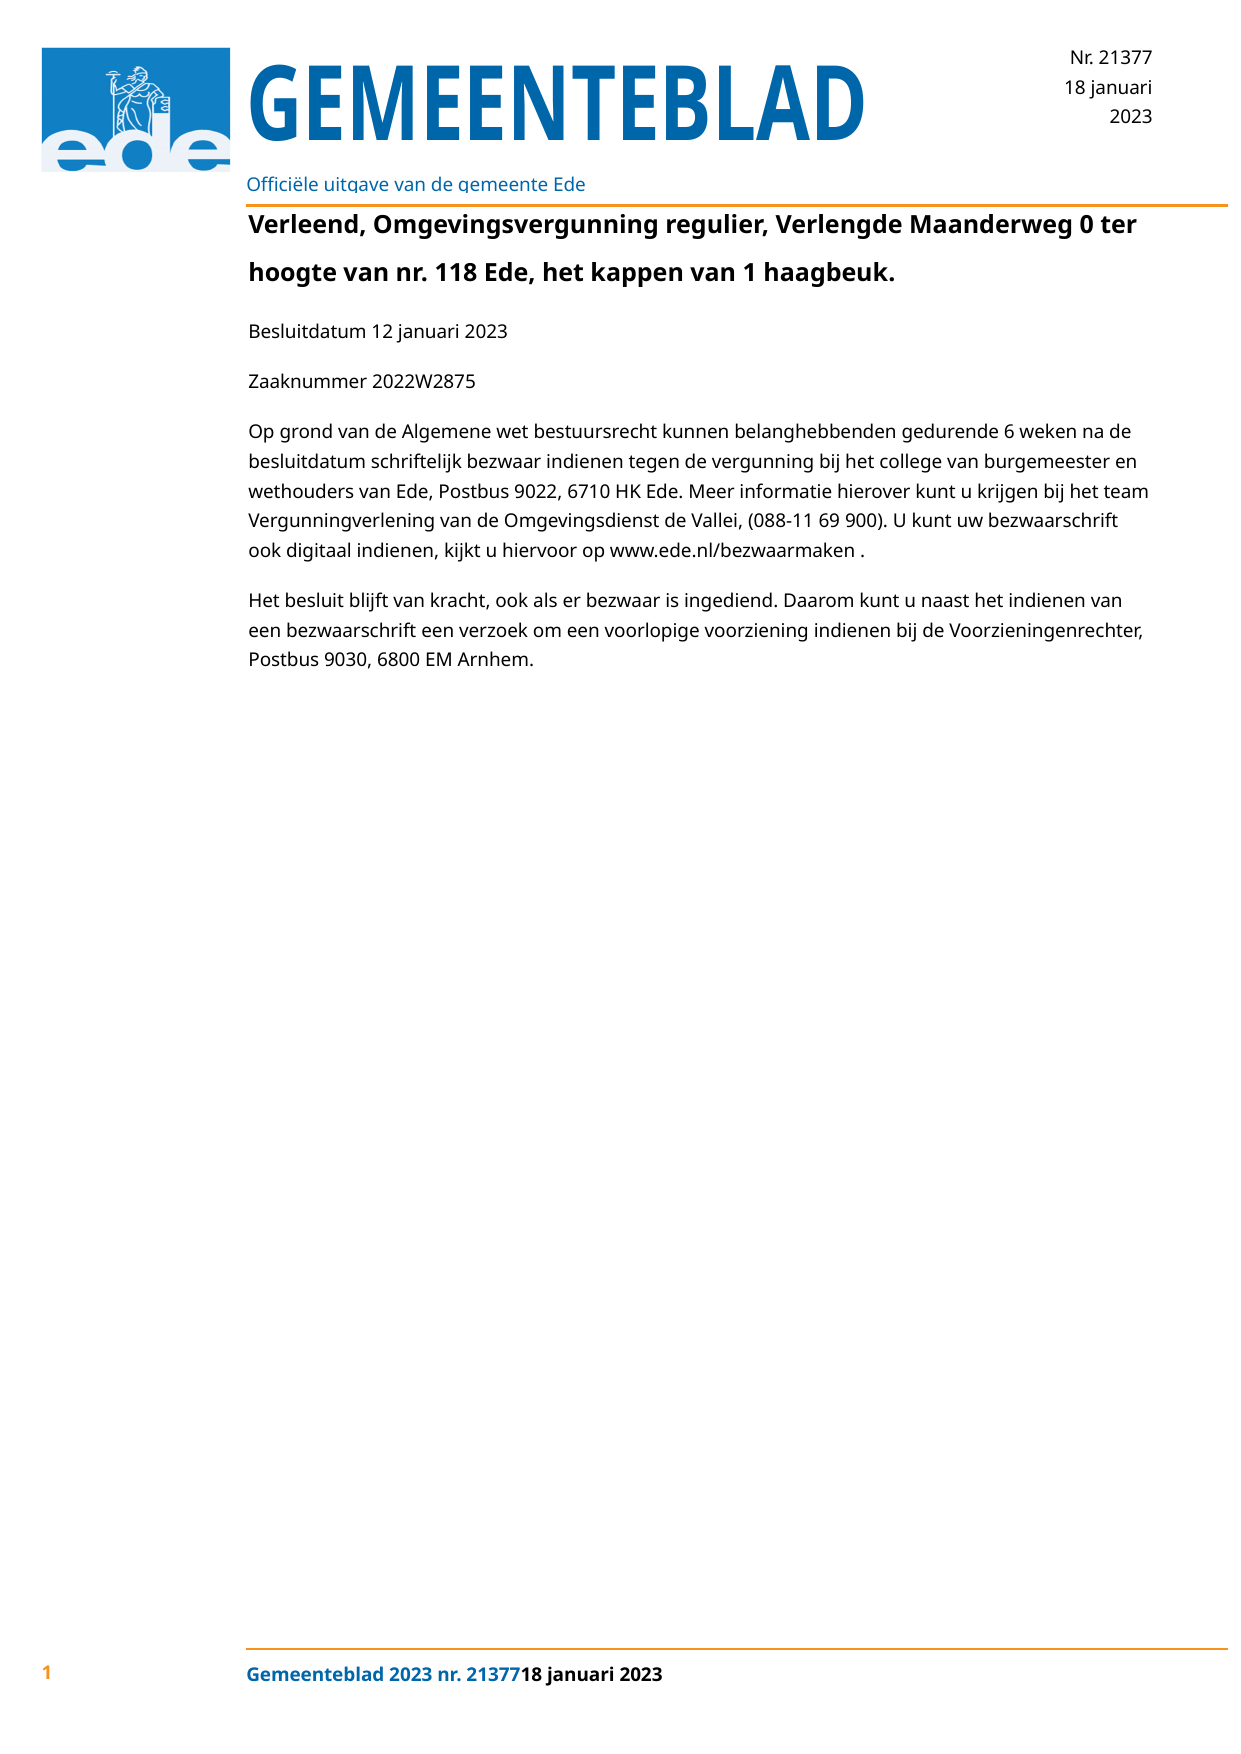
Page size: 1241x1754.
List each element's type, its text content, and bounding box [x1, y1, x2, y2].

text Het besluit blijft van kracht, ook als er bezwaar is ingediend. Daarom kunt u naast het indienen van een bezwaarschrift een verzoek om een voorlopige voorziening indienen bij de Voorzieningenrechter, Postbus 9030, 6800 EM Arnhem. [248, 587, 1152, 672]
picture [41, 47, 231, 172]
text Besluitdatum 12 januari 2023 [248, 318, 1152, 344]
text Zaaknummer 2022W2875 [248, 368, 1152, 394]
text Verleend, Omgevingsvergunning regulier, Verlengde Maanderweg 0 ter hoogte van nr. 118 Ede, het kappen van 1 haagbeuk. [248, 207, 1152, 288]
text Op grond van de Algemene wet bestuursrecht kunnen belanghebbenden gedurende 6 weken na de besluitdatum schriftelijk bezwaar indienen tegen de vergunning bij het college van burgemeester en wethouders van Ede, Postbus 9022, 6710 HK Ede. Meer informatie hierover kunt u krijgen bij het team Vergunningverlening van de Omgevingsdienst de Vallei, (088-11 69 900). U kunt uw bezwaarschrift ook digitaal indienen, kijkt u hiervoor op www.ede.nl/bezwaarmaken . [248, 419, 1152, 563]
